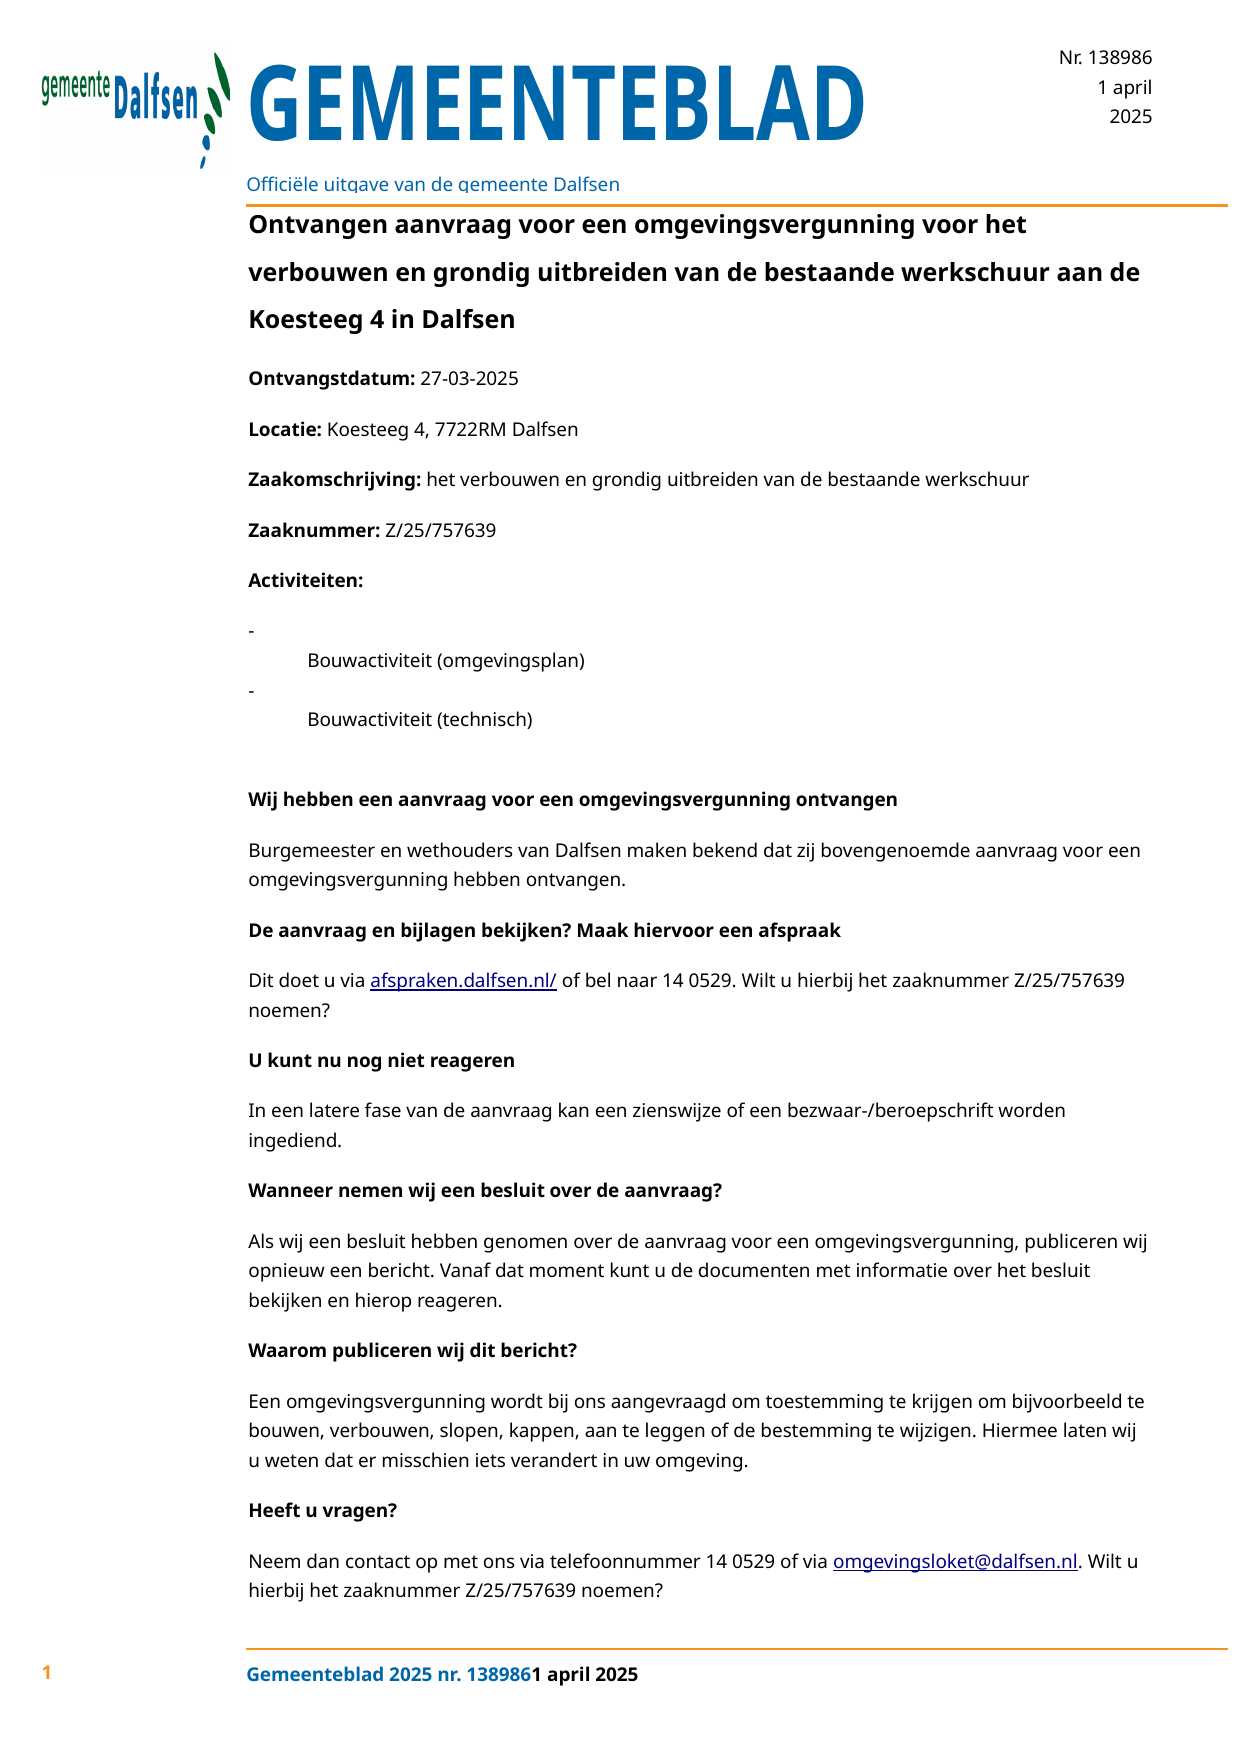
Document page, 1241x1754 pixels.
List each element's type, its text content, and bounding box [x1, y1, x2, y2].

text Heeft u vragen? [248, 1498, 1152, 1523]
text U kunt nu nog niet reageren [248, 1047, 1152, 1073]
text Burgemeester en wethouders van Dalfsen maken bekend dat zij bovengenoemde aanvraag voor een omgevingsvergunning hebben ontvangen. [248, 837, 1152, 892]
list Bouwactiviteit (technisch) [248, 706, 1152, 732]
text Als wij een besluit hebben genomen over de aanvraag voor een omgevingsvergunning, publiceren wij opnieuw een bericht. Vanaf dat moment kunt u de documenten met informatie over het besluit bekijken en hierop reageren. [248, 1228, 1152, 1313]
text Neem dan contact op met ons via telefoonnummer 14 0529 of via omgevingsloket@dalfsen.nl. Wilt u hierbij het zaaknummer Z/25/757639 noemen? [248, 1548, 1152, 1603]
text Wij hebben een aanvraag voor een omgevingsvergunning ontvangen [248, 786, 1152, 812]
text Wanneer nemen wij een besluit over de aanvraag? [248, 1178, 1152, 1203]
text Ontvangen aanvraag voor een omgevingsvergunning voor het verbouwen en grondig uitbreiden van de bestaande werkschuur aan de Koesteeg 4 in Dalfsen [248, 207, 1152, 336]
text Een omgevingsvergunning wordt bij ons aangevraagd om toestemming te krijgen om bijvoorbeeld te bouwen, verbouwen, slopen, kappen, aan te leggen of de bestemming te wijzigen. Hiermee laten wij u weten dat er misschien iets verandert in uw omgeving. [248, 1388, 1152, 1473]
text Waarom publiceren wij dit bericht? [248, 1338, 1152, 1363]
text In een latere fase van de aanvraag kan een zienswijze of een bezwaar-/beroepschrift worden ingediend. [248, 1098, 1152, 1153]
text Zaaknummer: Z/25/757639 [248, 517, 1152, 542]
text Locatie: Koesteeg 4, 7722RM Dalfsen [248, 416, 1152, 442]
list Bouwactiviteit (omgevingsplan) [248, 647, 1152, 673]
text Dit doet u via afspraken.dalfsen.nl/ of bel naar 14 0529. Wilt u hierbij het zaaknummer Z/25/757639 noemen? [248, 967, 1152, 1022]
text De aanvraag en bijlagen bekijken? Maak hiervoor een afspraak [248, 917, 1152, 942]
text Ontvangstdatum: 27-03-2025 [248, 366, 1152, 391]
text Activiteiten: [248, 567, 1152, 593]
picture [41, 47, 231, 172]
text Zaakomschrijving: het verbouwen en grondig uitbreiden van de bestaande werkschuur [248, 466, 1152, 492]
